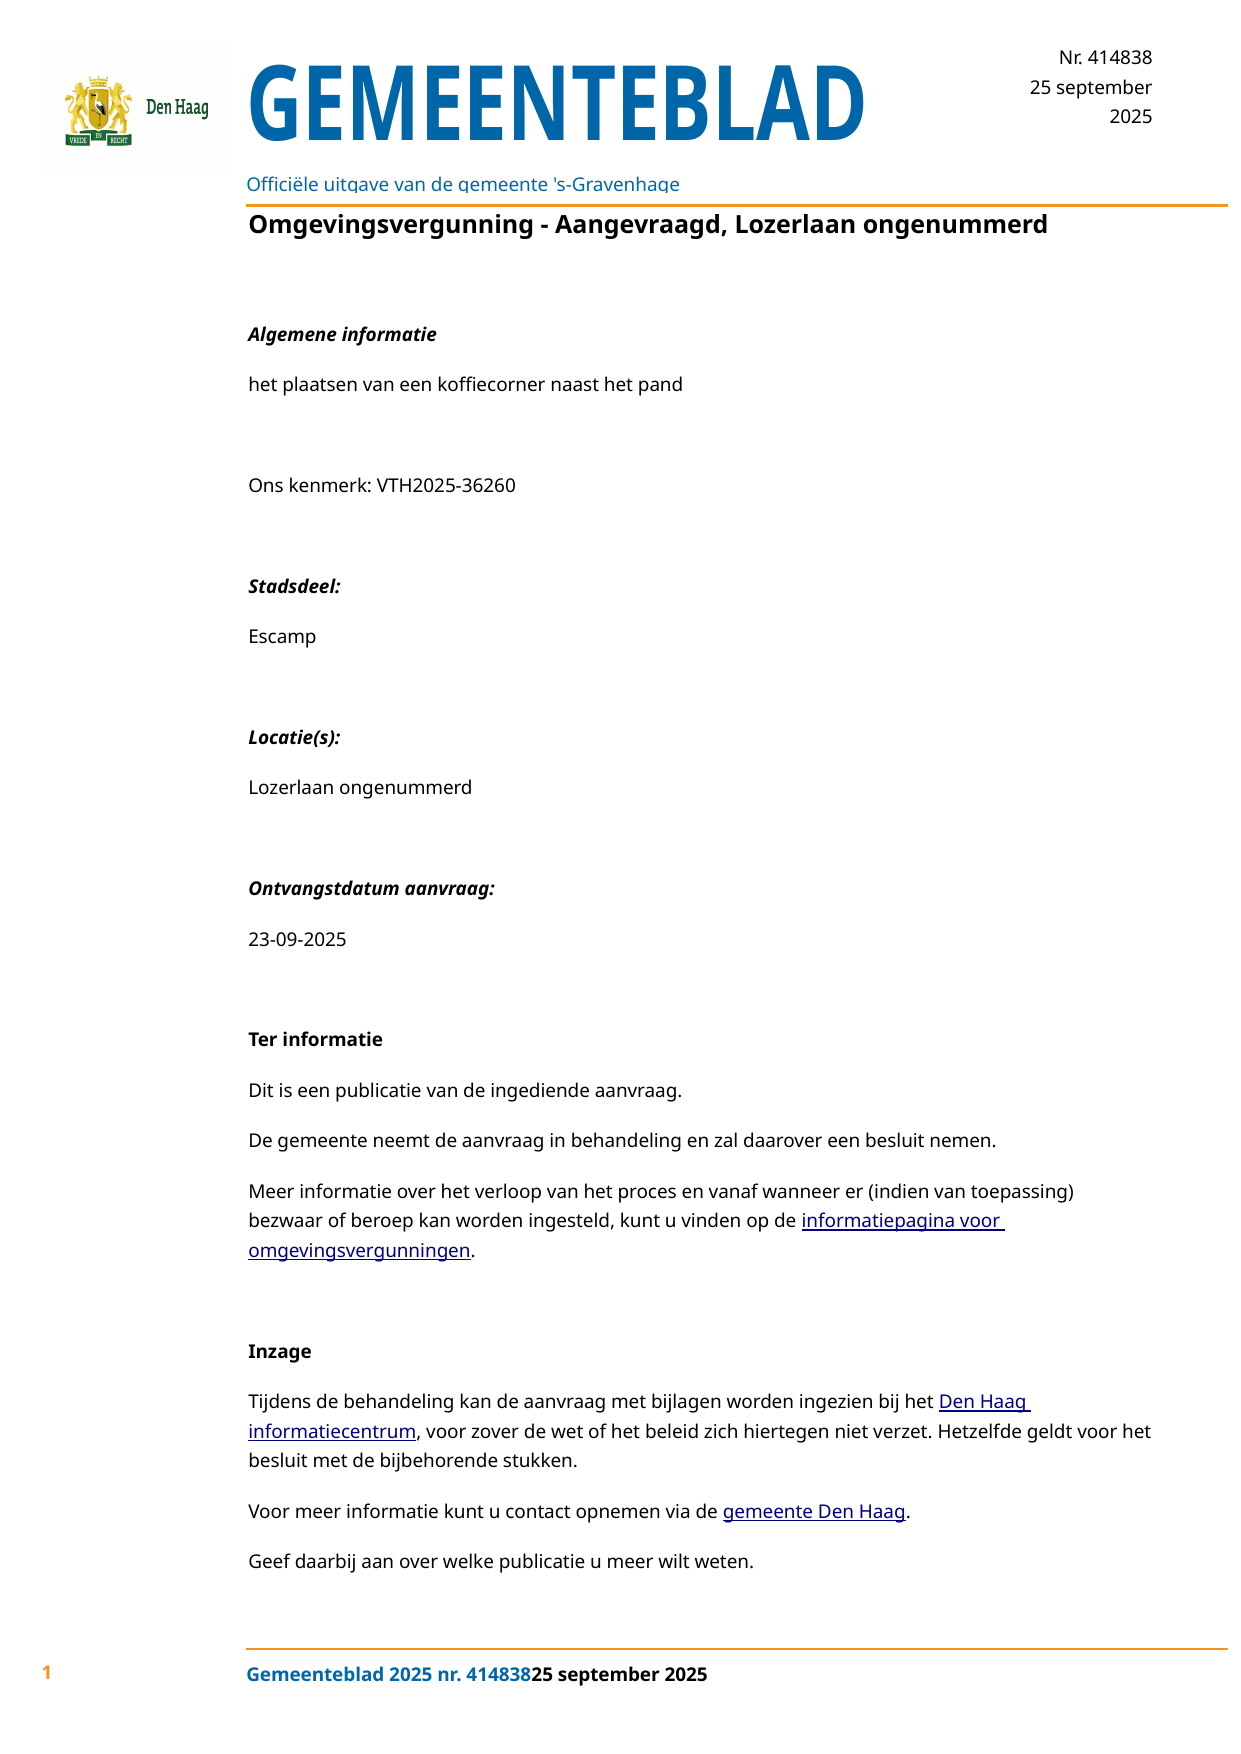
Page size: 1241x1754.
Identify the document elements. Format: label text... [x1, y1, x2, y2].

text Lozerlaan ongenummerd [248, 774, 1152, 800]
text Locatie(s): [248, 724, 1152, 750]
text Escamp [248, 623, 1152, 649]
text Meer informatie over het verloop van het proces en vanaf wanneer er (indien van toepassing) bezwaar of beroep kan worden ingesteld, kunt u vinden op de informatiepagina voor omgevingsvergunningen. [248, 1178, 1152, 1263]
text Inzage [248, 1338, 1152, 1363]
text Dit is een publicatie van de ingediende aanvraag. [248, 1077, 1152, 1103]
text Algemene informatie [248, 321, 1152, 346]
text Geef daarbij aan over welke publicatie u meer wilt weten. [248, 1548, 1152, 1574]
text Omgevingsvergunning - Aangevraagd, Lozerlaan ongenummerd [248, 207, 1152, 241]
text Ter informatie [248, 1027, 1152, 1052]
picture [41, 47, 231, 172]
text Ontvangstdatum aanvraag: [248, 875, 1152, 901]
text Stadsdeel: [248, 573, 1152, 598]
text het plaatsen van een koffiecorner naast het pand [248, 371, 1152, 397]
text Tijdens de behandeling kan de aanvraag met bijlagen worden ingezien bij het Den Haag informatiecentrum, voor zover de wet of het beleid zich hiertegen niet verzet. Hetzelfde geldt voor het besluit met de bijbehorende stukken. [248, 1388, 1152, 1473]
text Ons kenmerk: VTH2025-36260 [248, 472, 1152, 498]
text De gemeente neemt de aanvraag in behandeling en zal daarover een besluit nemen. [248, 1127, 1152, 1153]
text 23-09-2025 [248, 926, 1152, 951]
text Voor meer informatie kunt u contact opnemen via de gemeente Den Haag. [248, 1498, 1152, 1523]
